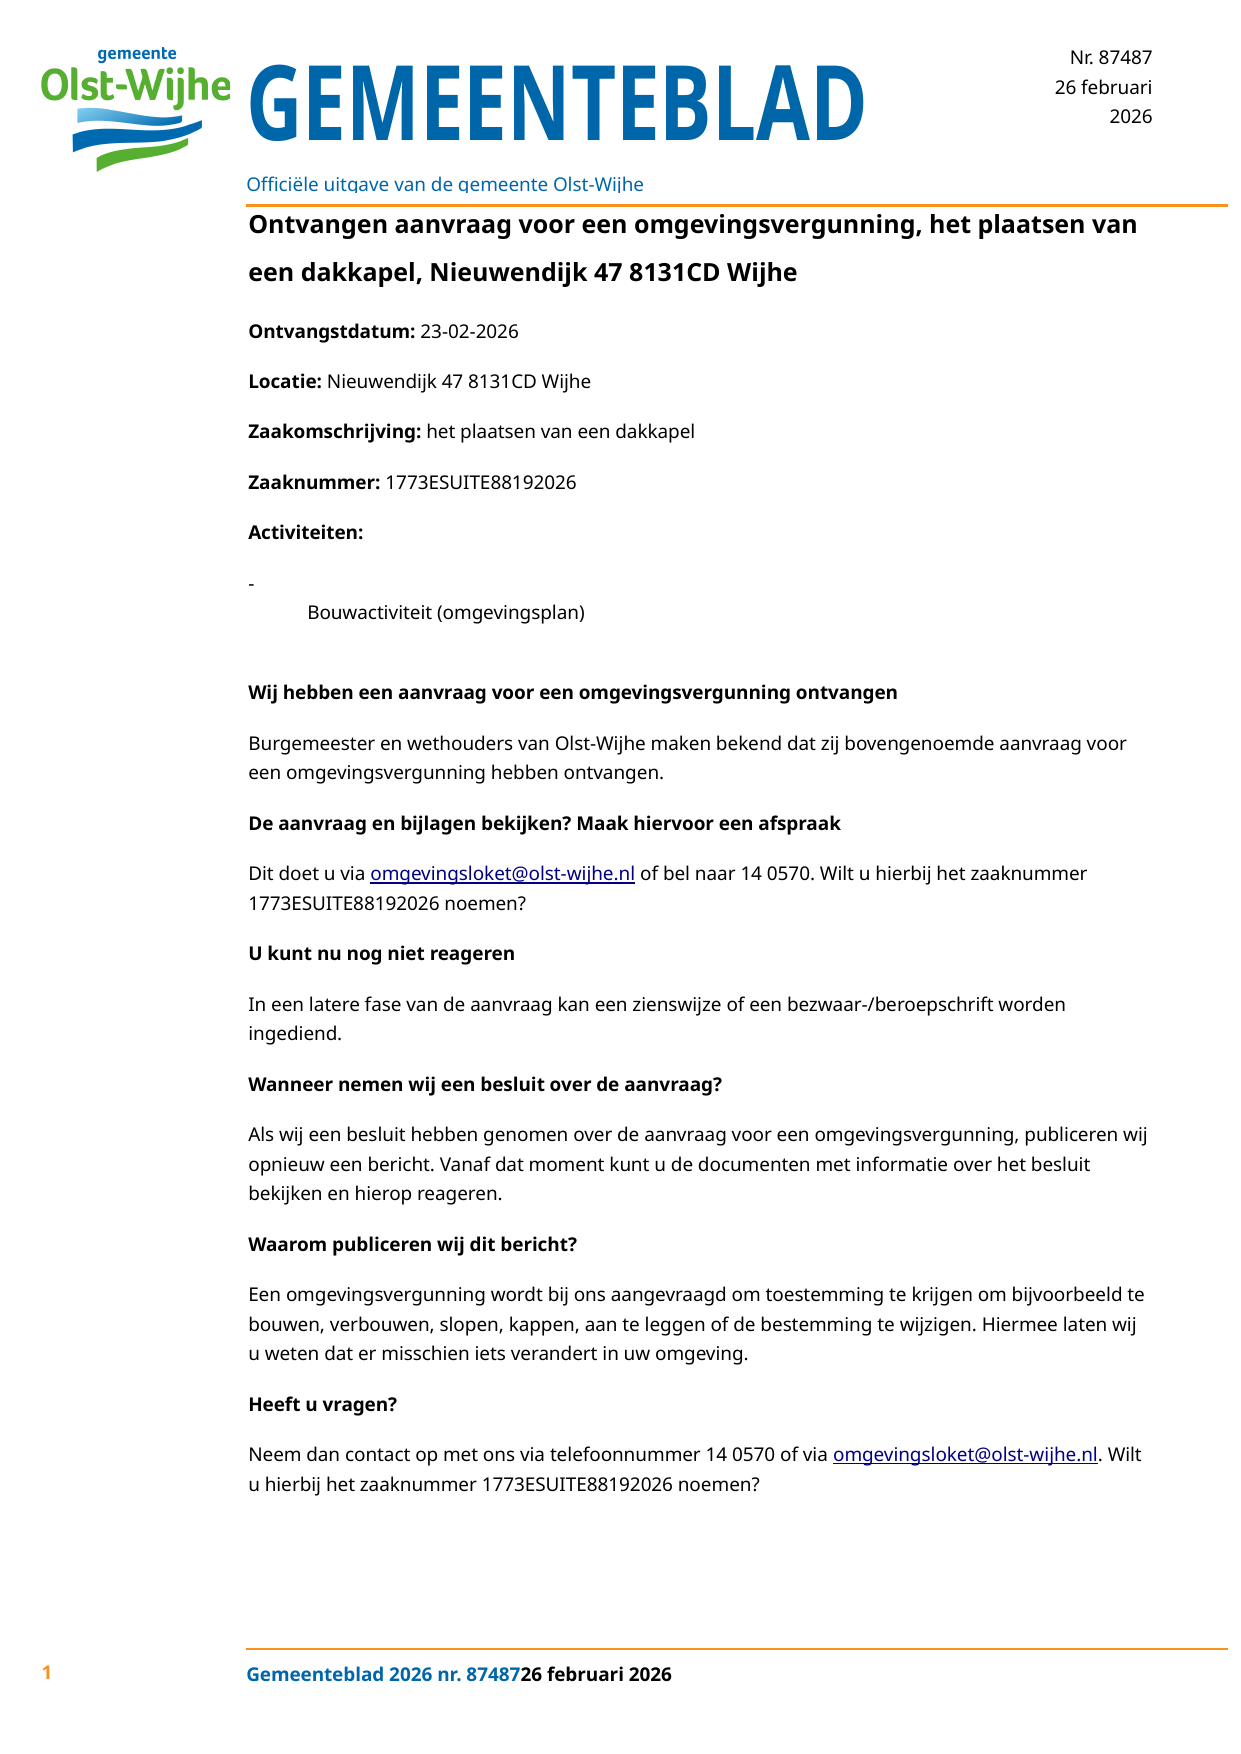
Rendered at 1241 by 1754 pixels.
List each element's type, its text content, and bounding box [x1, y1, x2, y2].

text Ontvangen aanvraag voor een omgevingsvergunning, het plaatsen van een dakkapel, Nieuwendijk 47 8131CD Wijhe [248, 207, 1152, 288]
text Locatie: Nieuwendijk 47 8131CD Wijhe [248, 368, 1152, 394]
text Activiteiten: [248, 519, 1152, 545]
text Wanneer nemen wij een besluit over de aanvraag? [248, 1071, 1152, 1097]
text In een latere fase van de aanvraag kan een zienswijze of een bezwaar-/beroepschrift worden ingediend. [248, 991, 1152, 1046]
text Een omgevingsvergunning wordt bij ons aangevraagd om toestemming te krijgen om bijvoorbeeld te bouwen, verbouwen, slopen, kappen, aan te leggen of de bestemming te wijzigen. Hiermee laten wij u weten dat er misschien iets verandert in uw omgeving. [248, 1281, 1152, 1366]
text Zaaknummer: 1773ESUITE88192026 [248, 469, 1152, 495]
list Bouwactiviteit (omgevingsplan) [248, 599, 1152, 625]
text Dit doet u via omgevingsloket@olst-wijhe.nl of bel naar 14 0570. Wilt u hierbij het zaaknummer 1773ESUITE88192026 noemen? [248, 860, 1152, 916]
text Als wij een besluit hebben genomen over de aanvraag voor een omgevingsvergunning, publiceren wij opnieuw een bericht. Vanaf dat moment kunt u de documenten met informatie over het besluit bekijken en hierop reageren. [248, 1121, 1152, 1206]
text Zaakomschrijving: het plaatsen van een dakkapel [248, 419, 1152, 444]
text Heeft u vragen? [248, 1391, 1152, 1417]
text De aanvraag en bijlagen bekijken? Maak hiervoor een afspraak [248, 810, 1152, 836]
text Ontvangstdatum: 23-02-2026 [248, 318, 1152, 344]
text Neem dan contact op met ons via telefoonnummer 14 0570 of via omgevingsloket@olst-wijhe.nl. Wilt u hierbij het zaaknummer 1773ESUITE88192026 noemen? [248, 1441, 1152, 1497]
picture [41, 47, 231, 172]
text Wij hebben een aanvraag voor een omgevingsvergunning ontvangen [248, 679, 1152, 705]
text Burgemeester en wethouders van Olst-Wijhe maken bekend dat zij bovengenoemde aanvraag voor een omgevingsvergunning hebben ontvangen. [248, 730, 1152, 785]
text Waarom publiceren wij dit bericht? [248, 1231, 1152, 1257]
text U kunt nu nog niet reageren [248, 940, 1152, 966]
